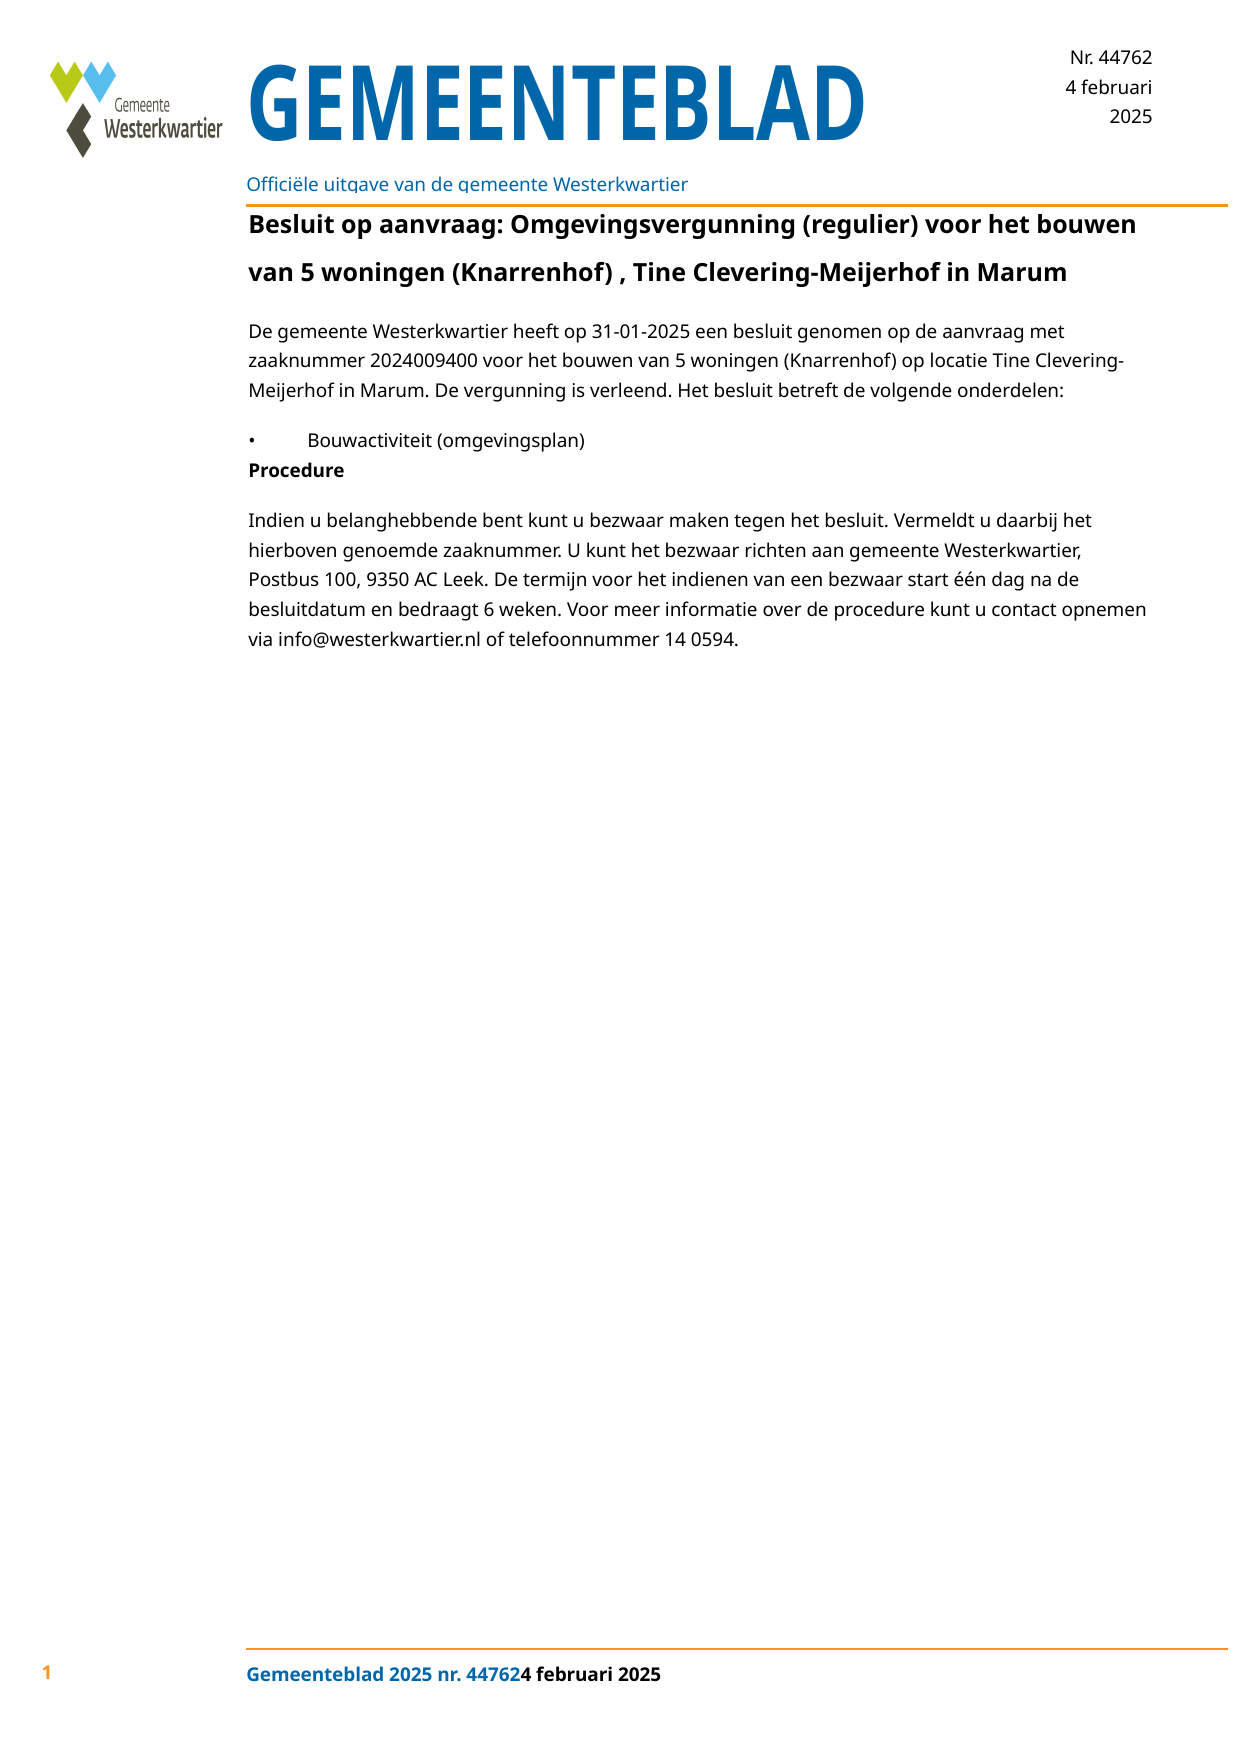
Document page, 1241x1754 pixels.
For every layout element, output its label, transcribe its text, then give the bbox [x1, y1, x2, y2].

list Bouwactiviteit (omgevingsplan) [248, 427, 1152, 453]
text Besluit op aanvraag: Omgevingsvergunning (regulier) voor het bouwen van 5 woningen (Knarrenhof) , Tine Clevering-Meijerhof in Marum [248, 207, 1152, 288]
text De gemeente Westerkwartier heeft op 31-01-2025 een besluit genomen op de aanvraag met zaaknummer 2024009400 voor het bouwen van 5 woningen (Knarrenhof) op locatie Tine Clevering-Meijerhof in Marum. De vergunning is verleend. Het besluit betreft de volgende onderdelen: [248, 318, 1152, 403]
text Indien u belanghebbende bent kunt u bezwaar maken tegen het besluit. Vermeldt u daarbij het hierboven genoemde zaaknummer. U kunt het bezwaar richten aan gemeente Westerkwartier, Postbus 100, 9350 AC Leek. De termijn voor het indienen van een bezwaar start één dag na de besluitdatum en bedraagt 6 weken. Voor meer informatie over de procedure kunt u contact opnemen via info@westerkwartier.nl of telefoonnummer 14 0594. [248, 507, 1152, 652]
text Procedure [248, 457, 1152, 483]
picture [41, 47, 231, 172]
